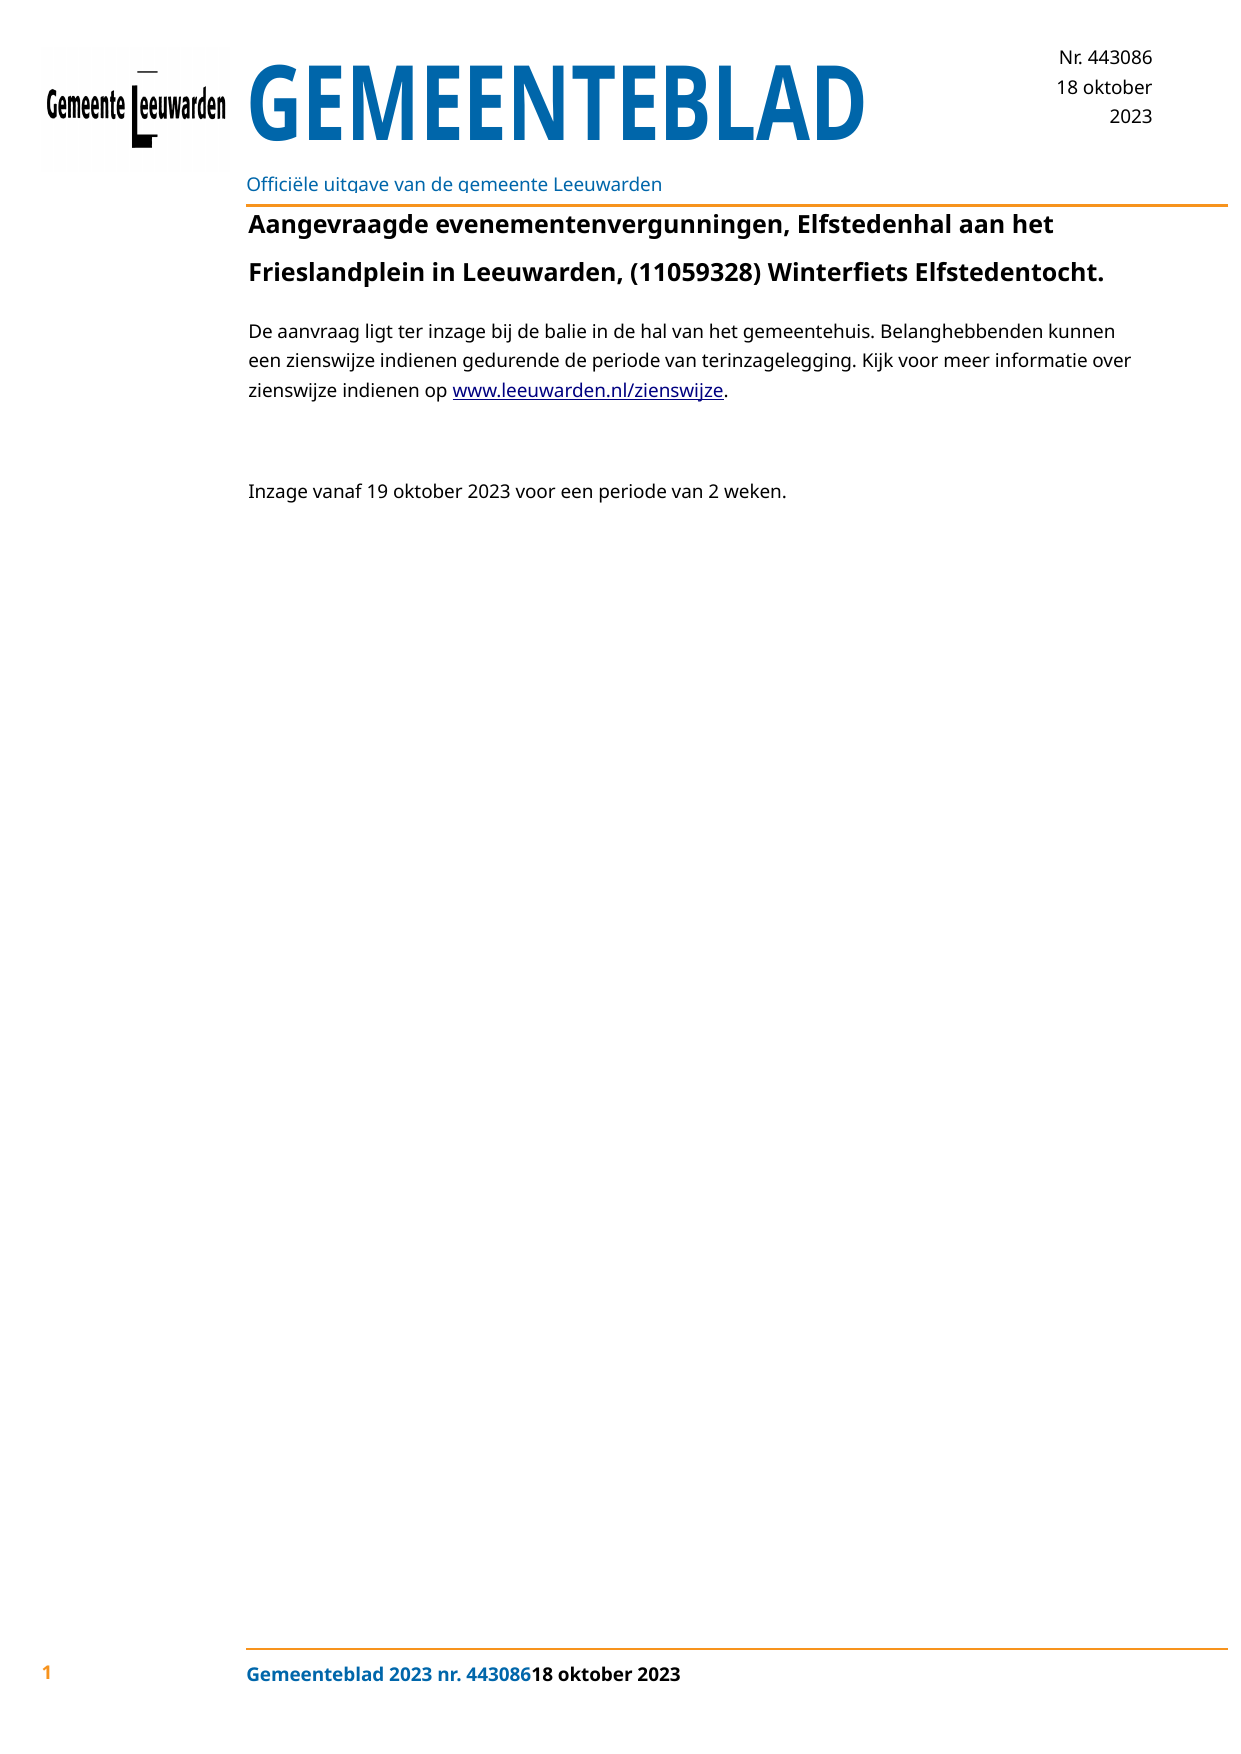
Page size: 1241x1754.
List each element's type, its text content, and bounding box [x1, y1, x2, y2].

text Aangevraagde evenementenvergunningen, Elfstedenhal aan het Frieslandplein in Leeuwarden, (11059328) Winterfiets Elfstedentocht. [248, 207, 1152, 288]
text De aanvraag ligt ter inzage bij de balie in de hal van het gemeentehuis. Belanghebbenden kunnen een zienswijze indienen gedurende de periode van terinzagelegging. Kijk voor meer informatie over zienswijze indienen op www.leeuwarden.nl/zienswijze. [248, 318, 1152, 403]
picture [41, 47, 231, 172]
text Inzage vanaf 19 oktober 2023 voor een periode van 2 weken. [248, 478, 1152, 504]
